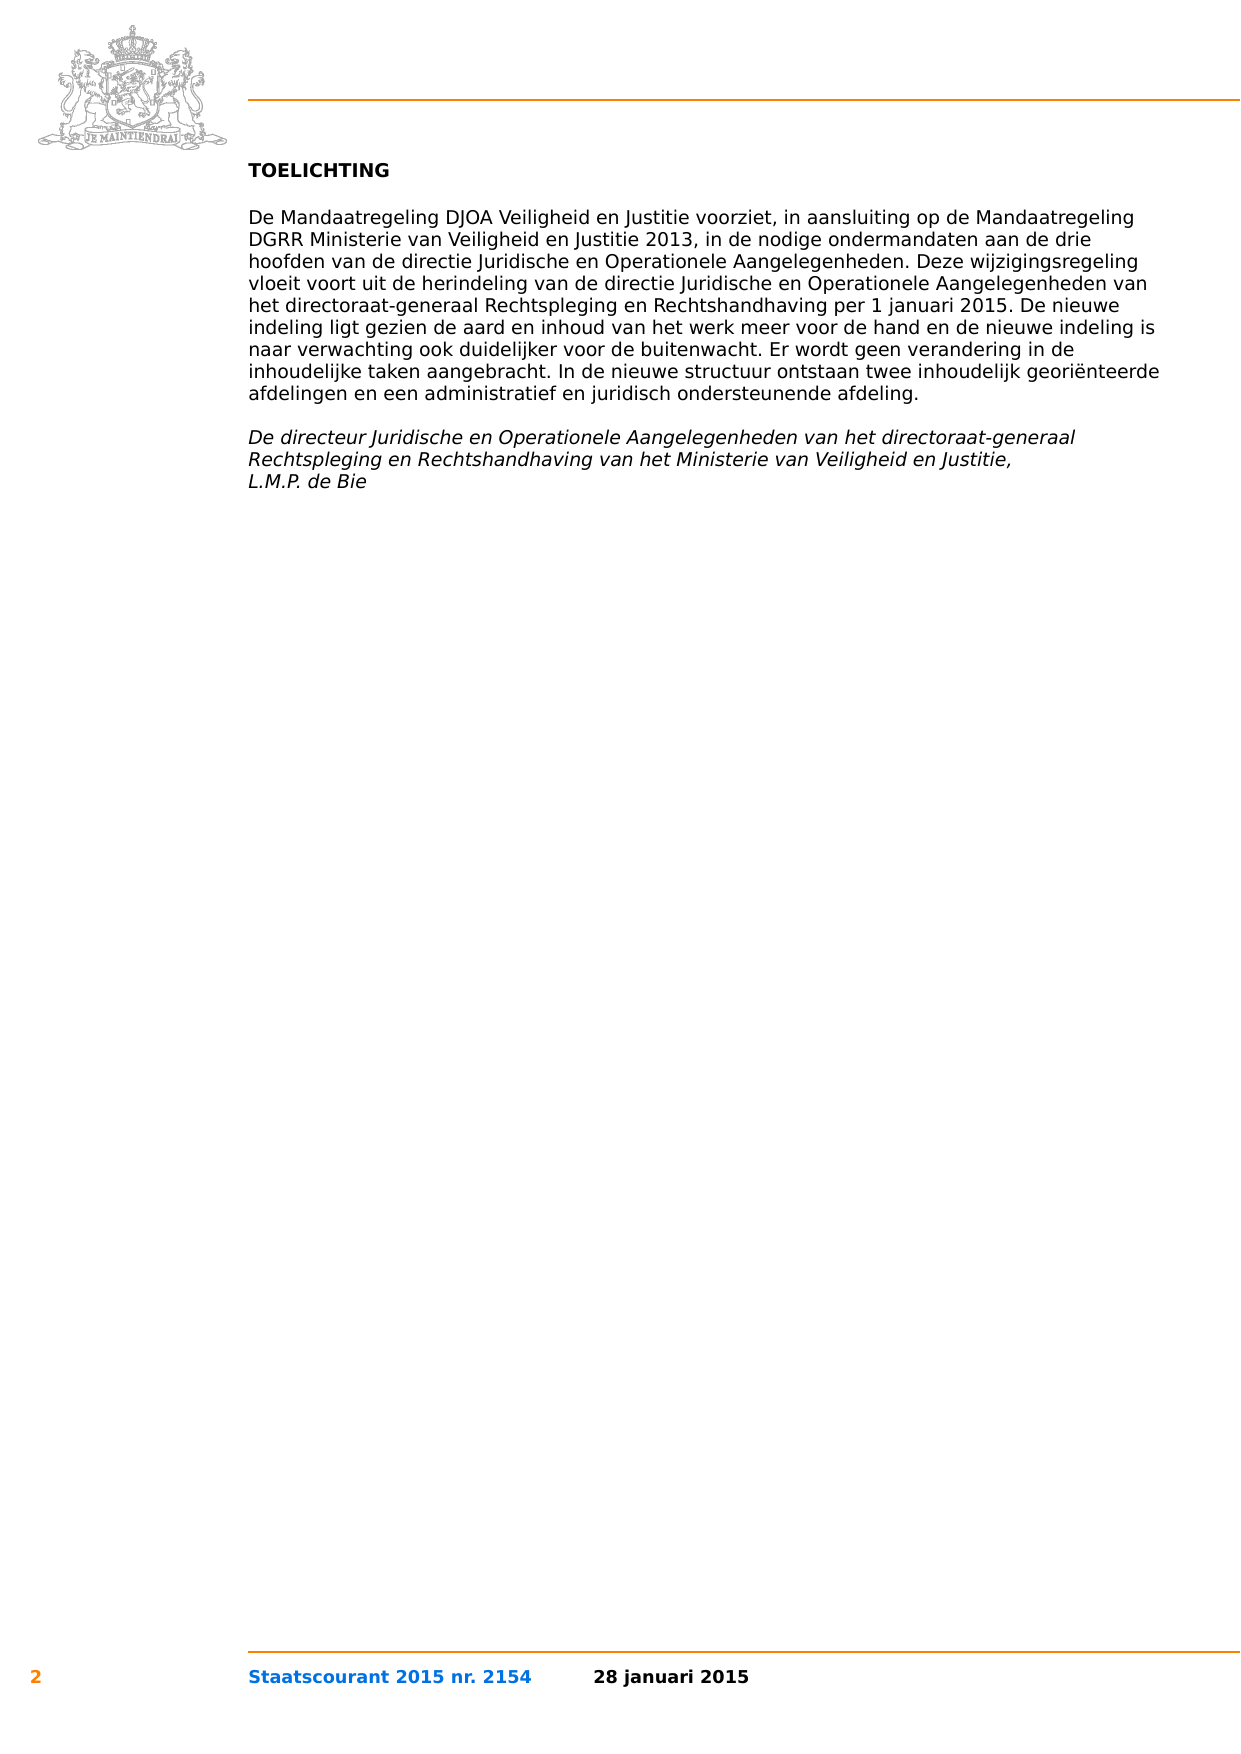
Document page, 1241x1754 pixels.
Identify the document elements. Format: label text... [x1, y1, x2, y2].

subtitle TOELICHTING [248, 160, 1163, 182]
text De directeur Juridische en Operationele Aangelegenheden van het directoraat-generaal Rechtspleging en Rechtshandhaving van het Ministerie van Veiligheid en Justitie, L.M.P. de Bie [248, 427, 1163, 492]
picture [38, 25, 227, 150]
text De Mandaatregeling DJOA Veiligheid en Justitie voorziet, in aansluiting op de Mandaatregeling DGRR Ministerie van Veiligheid en Justitie 2013, in de nodige ondermandaten aan de drie hoofden van de directie Juridische en Operationele Aangelegenheden. Deze wijzigingsregeling vloeit voort uit de herindeling van de directie Juridische en Operationele Aangelegenheden van het directoraat-generaal Rechtspleging en Rechtshandhaving per 1 januari 2015. De nieuwe indeling ligt gezien de aard en inhoud van het werk meer voor de hand en de nieuwe indeling is naar verwachting ook duidelijker voor de buitenwacht. Er wordt geen verandering in de inhoudelijke taken aangebracht. In de nieuwe structuur ontstaan twee inhoudelijk georiënteerde afdelingen en een administratief en juridisch ondersteunende afdeling. [248, 207, 1163, 405]
